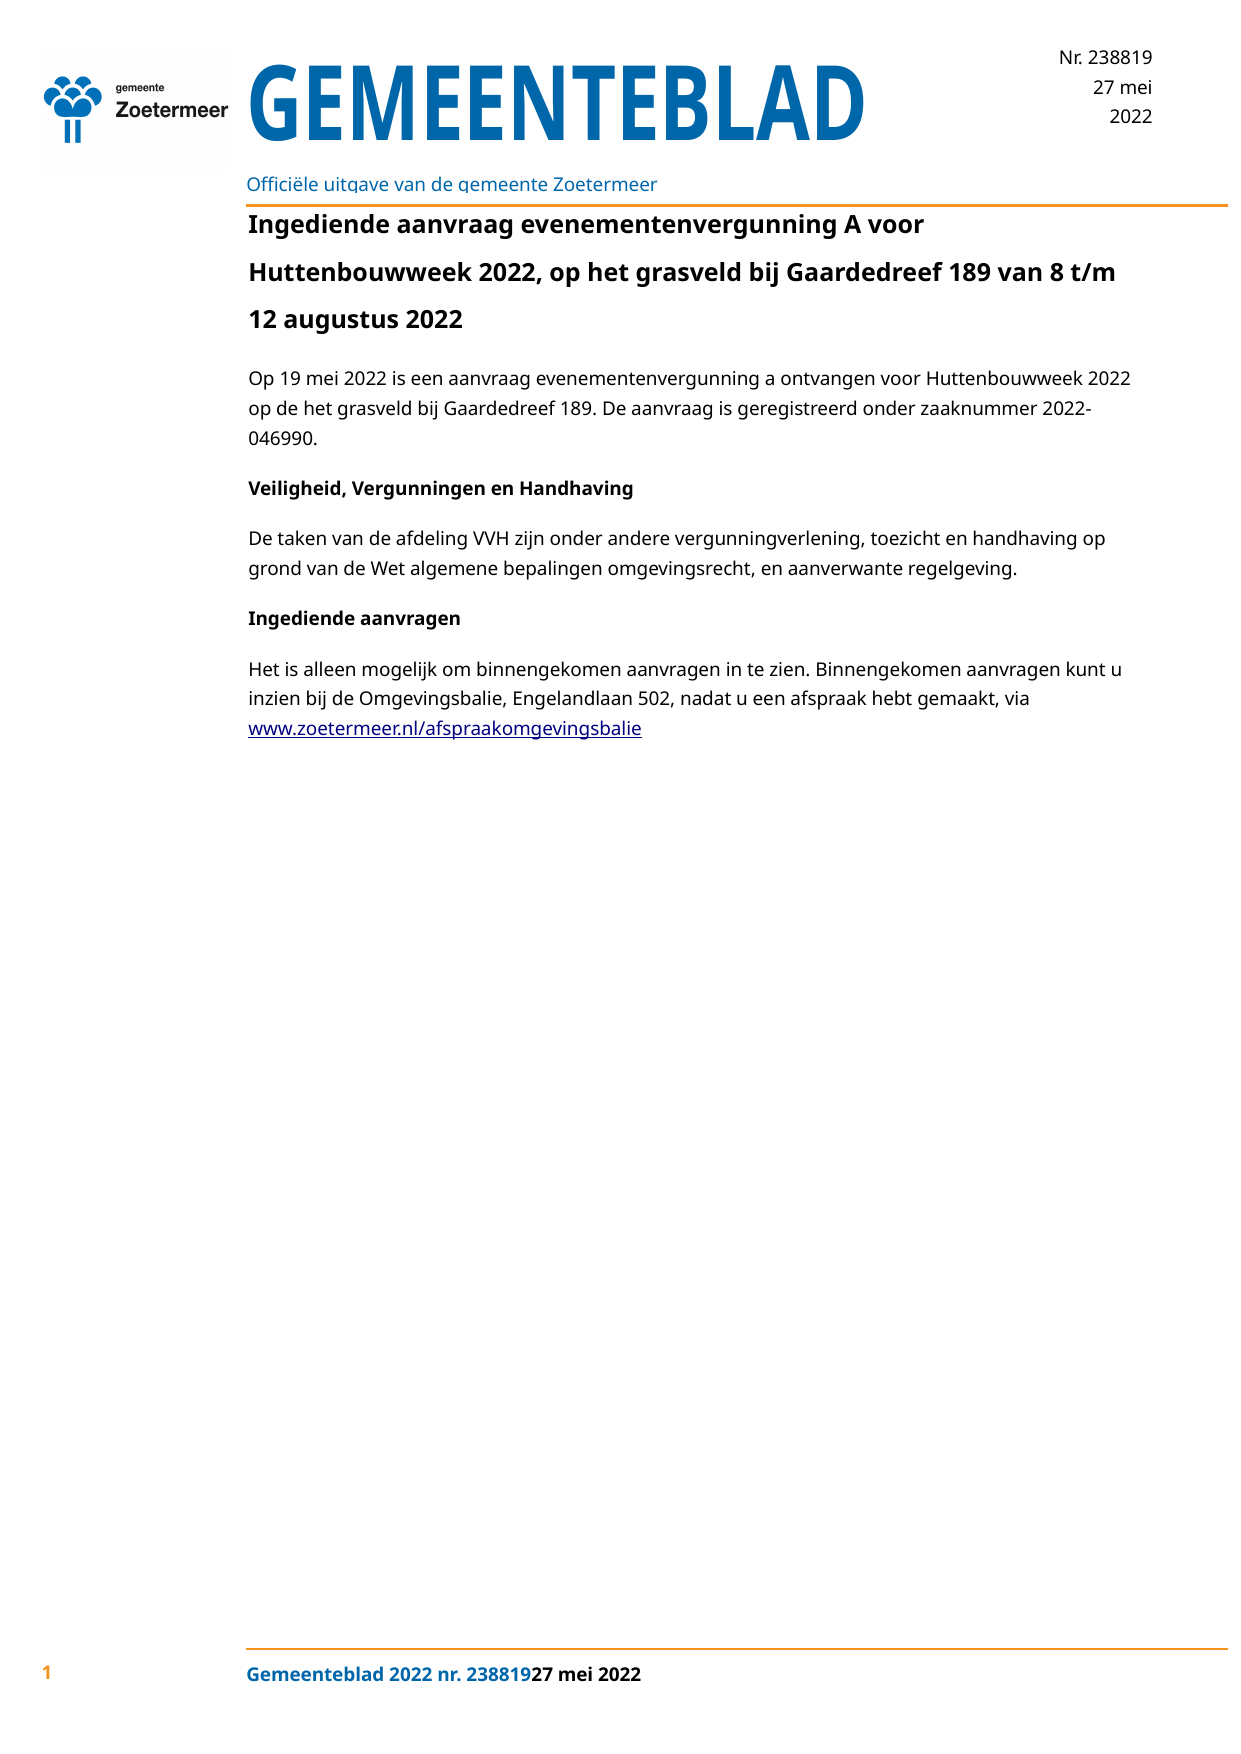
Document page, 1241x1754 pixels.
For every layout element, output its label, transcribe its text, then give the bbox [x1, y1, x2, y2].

picture [41, 47, 231, 172]
text Het is alleen mogelijk om binnengekomen aanvragen in te zien. Binnengekomen aanvragen kunt u inzien bij de Omgevingsbalie, Engelandlaan 502, nadat u een afspraak hebt gemaakt, via www.zoetermeer.nl/afspraakomgevingsbalie [248, 656, 1152, 741]
text De taken van de afdeling VVH zijn onder andere vergunningverlening, toezicht en handhaving op grond van de Wet algemene bepalingen omgevingsrecht, en aanverwante regelgeving. [248, 526, 1152, 581]
text Ingediende aanvraag evenementenvergunning A voor Huttenbouwweek 2022, op het grasveld bij Gaardedreef 189 van 8 t/m 12 augustus 2022 [248, 207, 1152, 336]
text Op 19 mei 2022 is een aanvraag evenementenvergunning a ontvangen voor Huttenbouwweek 2022 op de het grasveld bij Gaardedreef 189. De aanvraag is geregistreerd onder zaaknummer 2022-046990. [248, 366, 1152, 450]
text Ingediende aanvragen [248, 606, 1152, 631]
text Veiligheid, Vergunningen en Handhaving [248, 475, 1152, 501]
